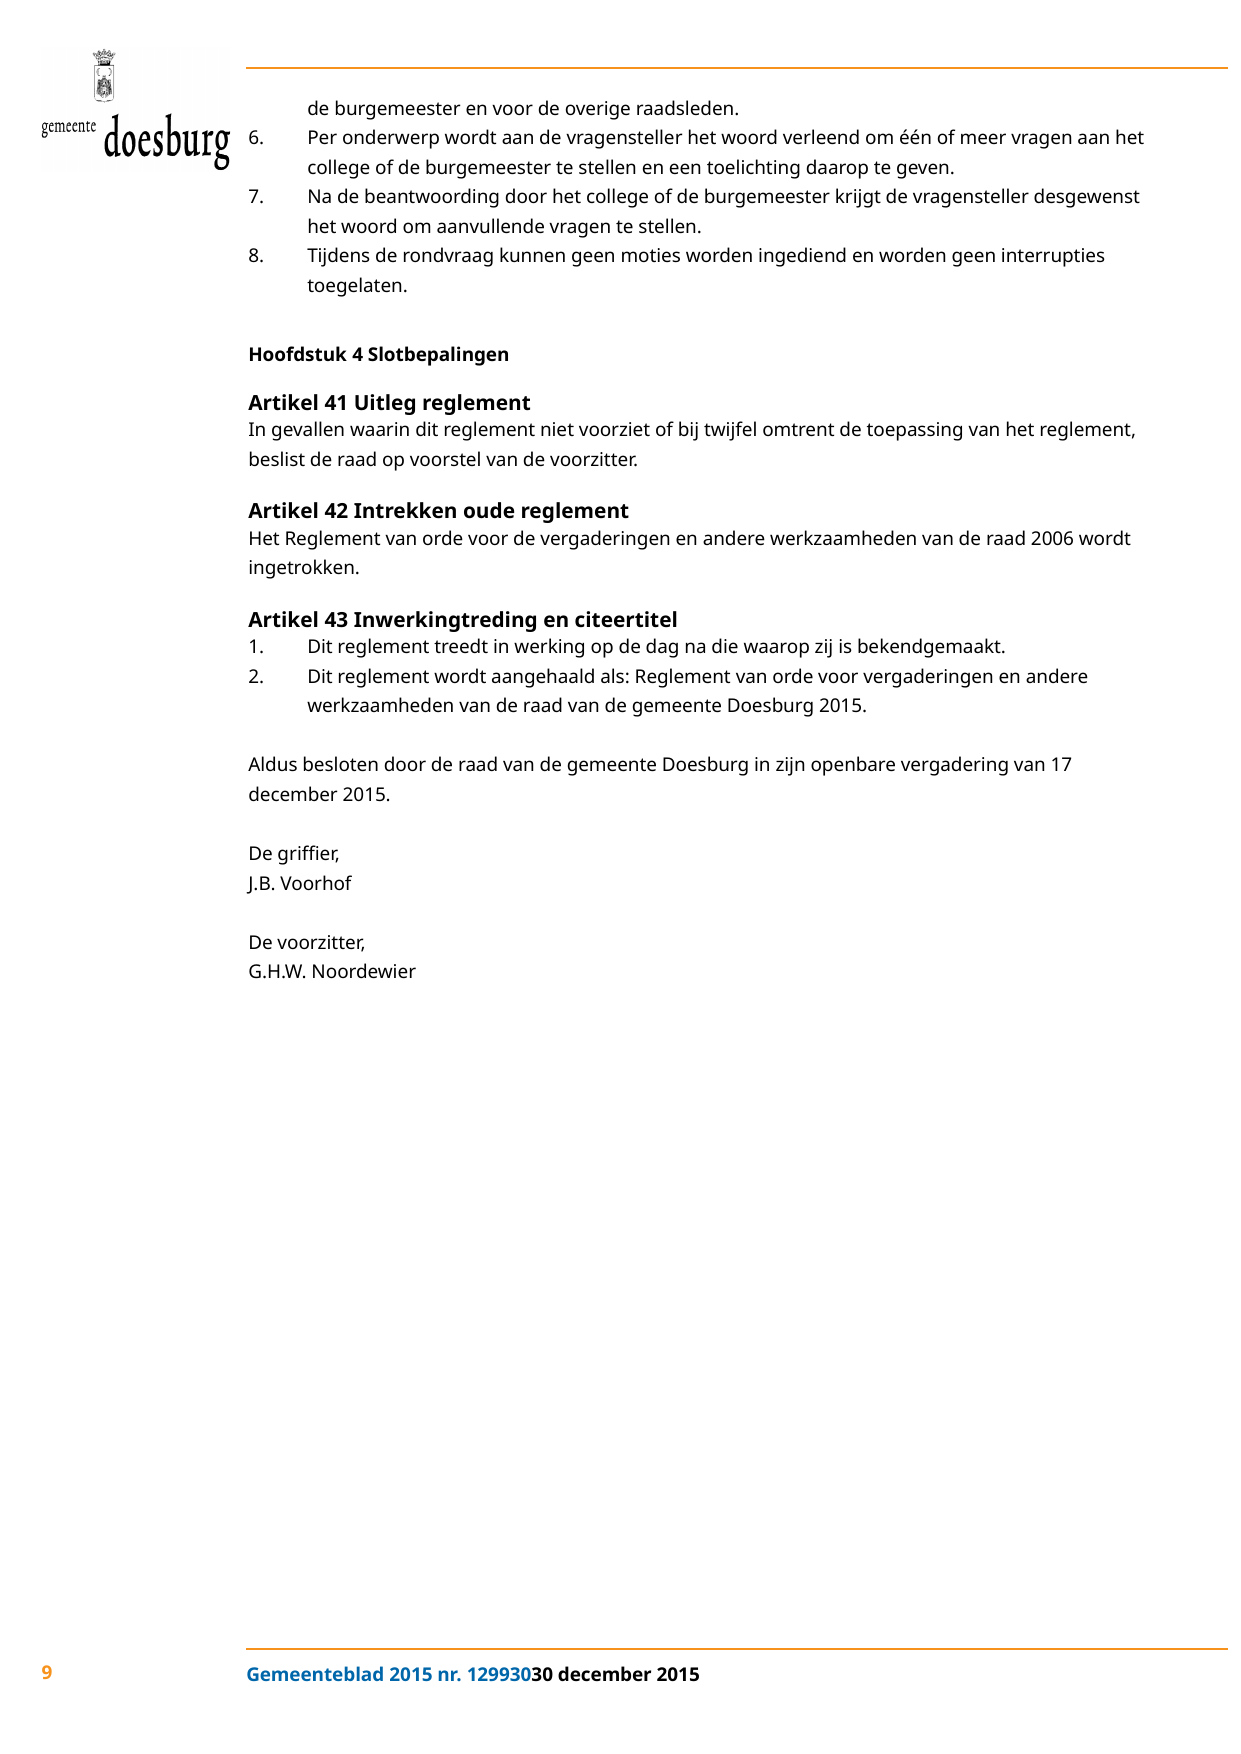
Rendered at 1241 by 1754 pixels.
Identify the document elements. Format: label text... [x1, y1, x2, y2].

text De griffier, [248, 840, 1152, 866]
list Per onderwerp wordt aan de vragensteller het woord verleend om één of meer vragen aan het college of de burgemeester te stellen en een toelichting daarop te geven. [248, 124, 1152, 180]
text G.H.W. Noordewier [248, 959, 1152, 984]
text Artikel 41 Uitleg reglement [248, 388, 1152, 416]
text In gevallen waarin dit reglement niet voorziet of bij twijfel omtrent de toepassing van het reglement, beslist de raad op voorstel van de voorzitter. [248, 416, 1152, 472]
text De voorzitter, [248, 929, 1152, 955]
list Dit reglement wordt aangehaald als: Reglement van orde voor vergaderingen en andere werkzaamheden van de raad van de gemeente Doesburg 2015. [248, 663, 1152, 718]
text Het Reglement van orde voor de vergaderingen en andere werkzaamheden van de raad 2006 wordt ingetrokken. [248, 525, 1152, 580]
list Tijdens de rondvraag kunnen geen moties worden ingediend en worden geen interrupties toegelaten. [248, 243, 1152, 298]
list de burgemeester en voor de overige raadsleden. [248, 95, 1152, 121]
list Na de beantwoording door het college of de burgemeester krijgt de vragensteller desgewenst het woord om aanvullende vragen te stellen. [248, 183, 1152, 239]
text Hoofdstuk 4 Slotbepalingen [248, 339, 1152, 367]
text Artikel 43 Inwerkingtreding en citeertitel [248, 605, 1152, 633]
list Dit reglement treedt in werking op de dag na die waarop zij is bekendgemaakt. [248, 633, 1152, 659]
text Aldus besloten door de raad van de gemeente Doesburg in zijn openbare vergadering van 17 december 2015. [248, 752, 1152, 807]
text Artikel 42 Intrekken oude reglement [248, 496, 1152, 525]
text J.B. Voorhof [248, 870, 1152, 896]
picture [41, 47, 231, 172]
